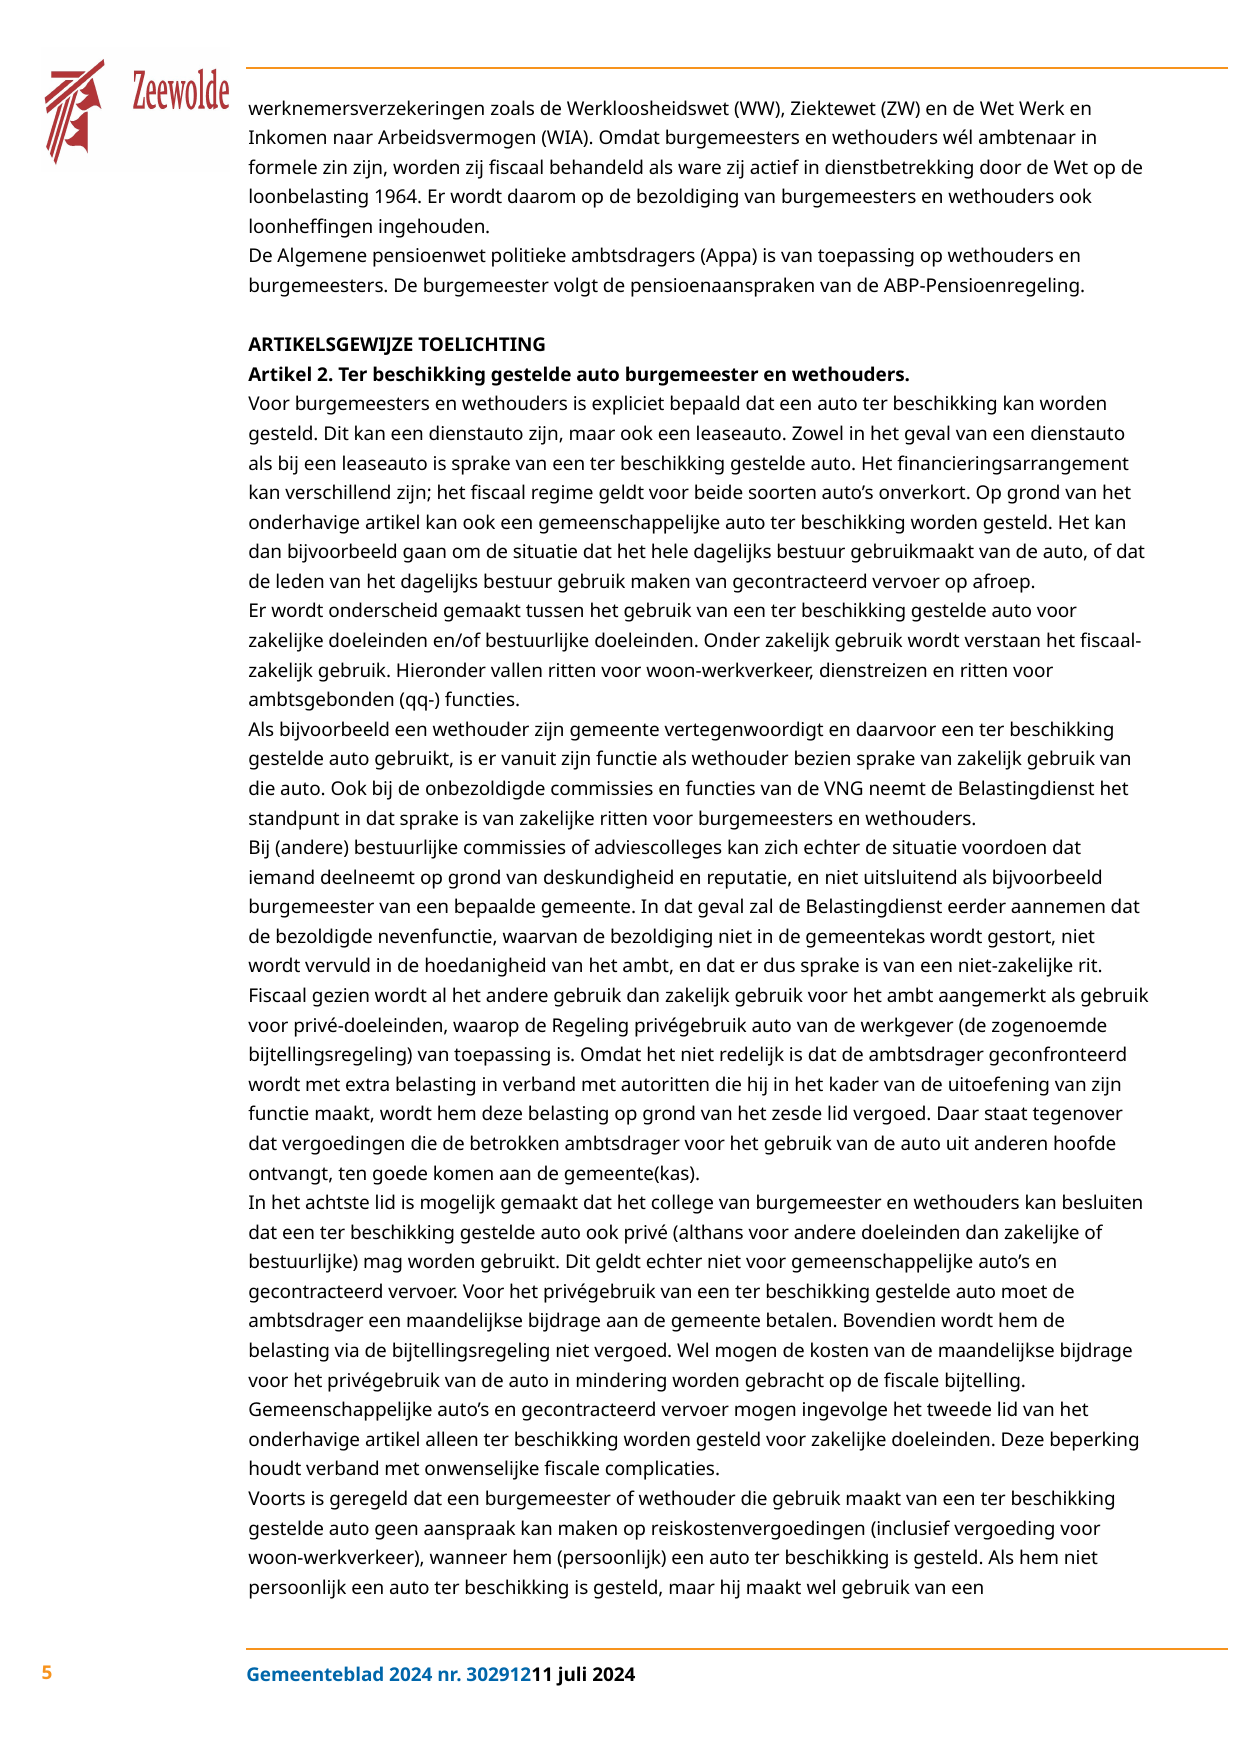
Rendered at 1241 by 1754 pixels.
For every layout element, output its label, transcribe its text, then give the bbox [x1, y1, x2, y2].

text Bij (andere) bestuurlijke commissies of adviescolleges kan zich echter de situatie voordoen dat iemand deelneemt op grond van deskundigheid en reputatie, en niet uitsluitend als bijvoorbeeld burgemeester van een bepaalde gemeente. In dat geval zal de Belastingdienst eerder aannemen dat de bezoldigde nevenfunctie, waarvan de bezoldiging niet in de gemeentekas wordt gestort, niet wordt vervuld in de hoedanigheid van het ambt, en dat er dus sprake is van een niet-zakelijke rit. [248, 834, 1152, 978]
text Fiscaal gezien wordt al het andere gebruik dan zakelijk gebruik voor het ambt aangemerkt als gebruik voor privé-doeleinden, waarop de Regeling privégebruik auto van de werkgever (de zogenoemde bijtellingsregeling) van toepassing is. Omdat het niet redelijk is dat de ambtsdrager geconfronteerd wordt met extra belasting in verband met autoritten die hij in het kader van de uitoefening van zijn functie maakt, wordt hem deze belasting op grond van het zesde lid vergoed. Daar staat tegenover dat vergoedingen die de betrokken ambtsdrager voor het gebruik van de auto uit anderen hoofde ontvangt, ten goede komen aan de gemeente(kas). [248, 982, 1152, 1186]
text Voor burgemeesters en wethouders is expliciet bepaald dat een auto ter beschikking kan worden gesteld. Dit kan een dienstauto zijn, maar ook een leaseauto. Zowel in het geval van een dienstauto als bij een leaseauto is sprake van een ter beschikking gestelde auto. Het financieringsarrangement kan verschillend zijn; het fiscaal regime geldt voor beide soorten auto’s onverkort. Op grond van het onderhavige artikel kan ook een gemeenschappelijke auto ter beschikking worden gesteld. Het kan dan bijvoorbeeld gaan om de situatie dat het hele dagelijks bestuur gebruikmaakt van de auto, of dat de leden van het dagelijks bestuur gebruik maken van gecontracteerd vervoer op afroep. [248, 391, 1152, 594]
text Artikel 2. Ter beschikking gestelde auto burgemeester en wethouders. [248, 361, 1152, 387]
text Er wordt onderscheid gemaakt tussen het gebruik van een ter beschikking gestelde auto voor zakelijke doeleinden en/of bestuurlijke doeleinden. Onder zakelijk gebruik wordt verstaan het fiscaal-zakelijk gebruik. Hieronder vallen ritten voor woon-werkverkeer, dienstreizen en ritten voor ambtsgebonden (qq-) functies. [248, 598, 1152, 712]
picture [41, 47, 231, 172]
text ARTIKELSGEWIJZE TOELICHTING [248, 331, 1152, 357]
text In het achtste lid is mogelijk gemaakt dat het college van burgemeester en wethouders kan besluiten dat een ter beschikking gestelde auto ook privé (althans voor andere doeleinden dan zakelijke of bestuurlijke) mag worden gebruikt. Dit geldt echter niet voor gemeenschappelijke auto’s en gecontracteerd vervoer. Voor het privégebruik van een ter beschikking gestelde auto moet de ambtsdrager een maandelijkse bijdrage aan de gemeente betalen. Bovendien wordt hem de belasting via de bijtellingsregeling niet vergoed. Wel mogen de kosten van de maandelijkse bijdrage voor het privégebruik van de auto in mindering worden gebracht op de fiscale bijtelling. Gemeenschappelijke auto’s en gecontracteerd vervoer mogen ingevolge het tweede lid van het onderhavige artikel alleen ter beschikking worden gesteld voor zakelijke doeleinden. Deze beperking houdt verband met onwenselijke fiscale complicaties. [248, 1189, 1152, 1481]
text Voorts is geregeld dat een burgemeester of wethouder die gebruik maakt van een ter beschikking gestelde auto geen aanspraak kan maken op reiskostenvergoedingen (inclusief vergoeding voor woon-werkverkeer), wanneer hem (persoonlijk) een auto ter beschikking is gesteld. Als hem niet persoonlijk een auto ter beschikking is gesteld, maar hij maakt wel gebruik van een [248, 1485, 1152, 1600]
text Als bijvoorbeeld een wethouder zijn gemeente vertegenwoordigt en daarvoor een ter beschikking gestelde auto gebruikt, is er vanuit zijn functie als wethouder bezien sprake van zakelijk gebruik van die auto. Ook bij de onbezoldigde commissies en functies van de VNG neemt de Belastingdienst het standpunt in dat sprake is van zakelijke ritten voor burgemeesters en wethouders. [248, 716, 1152, 831]
text werknemersverzekeringen zoals de Werkloosheidswet (WW), Ziektewet (ZW) en de Wet Werk en Inkomen naar Arbeidsvermogen (WIA). Omdat burgemeesters en wethouders wél ambtenaar in formele zin zijn, worden zij fiscaal behandeld als ware zij actief in dienstbetrekking door de Wet op de loonbelasting 1964. Er wordt daarom op de bezoldiging van burgemeesters en wethouders ook loonheffingen ingehouden. [248, 95, 1152, 239]
text De Algemene pensioenwet politieke ambtsdragers (Appa) is van toepassing op wethouders en burgemeesters. De burgemeester volgt de pensioenaanspraken van de ABP-Pensioenregeling. [248, 243, 1152, 298]
